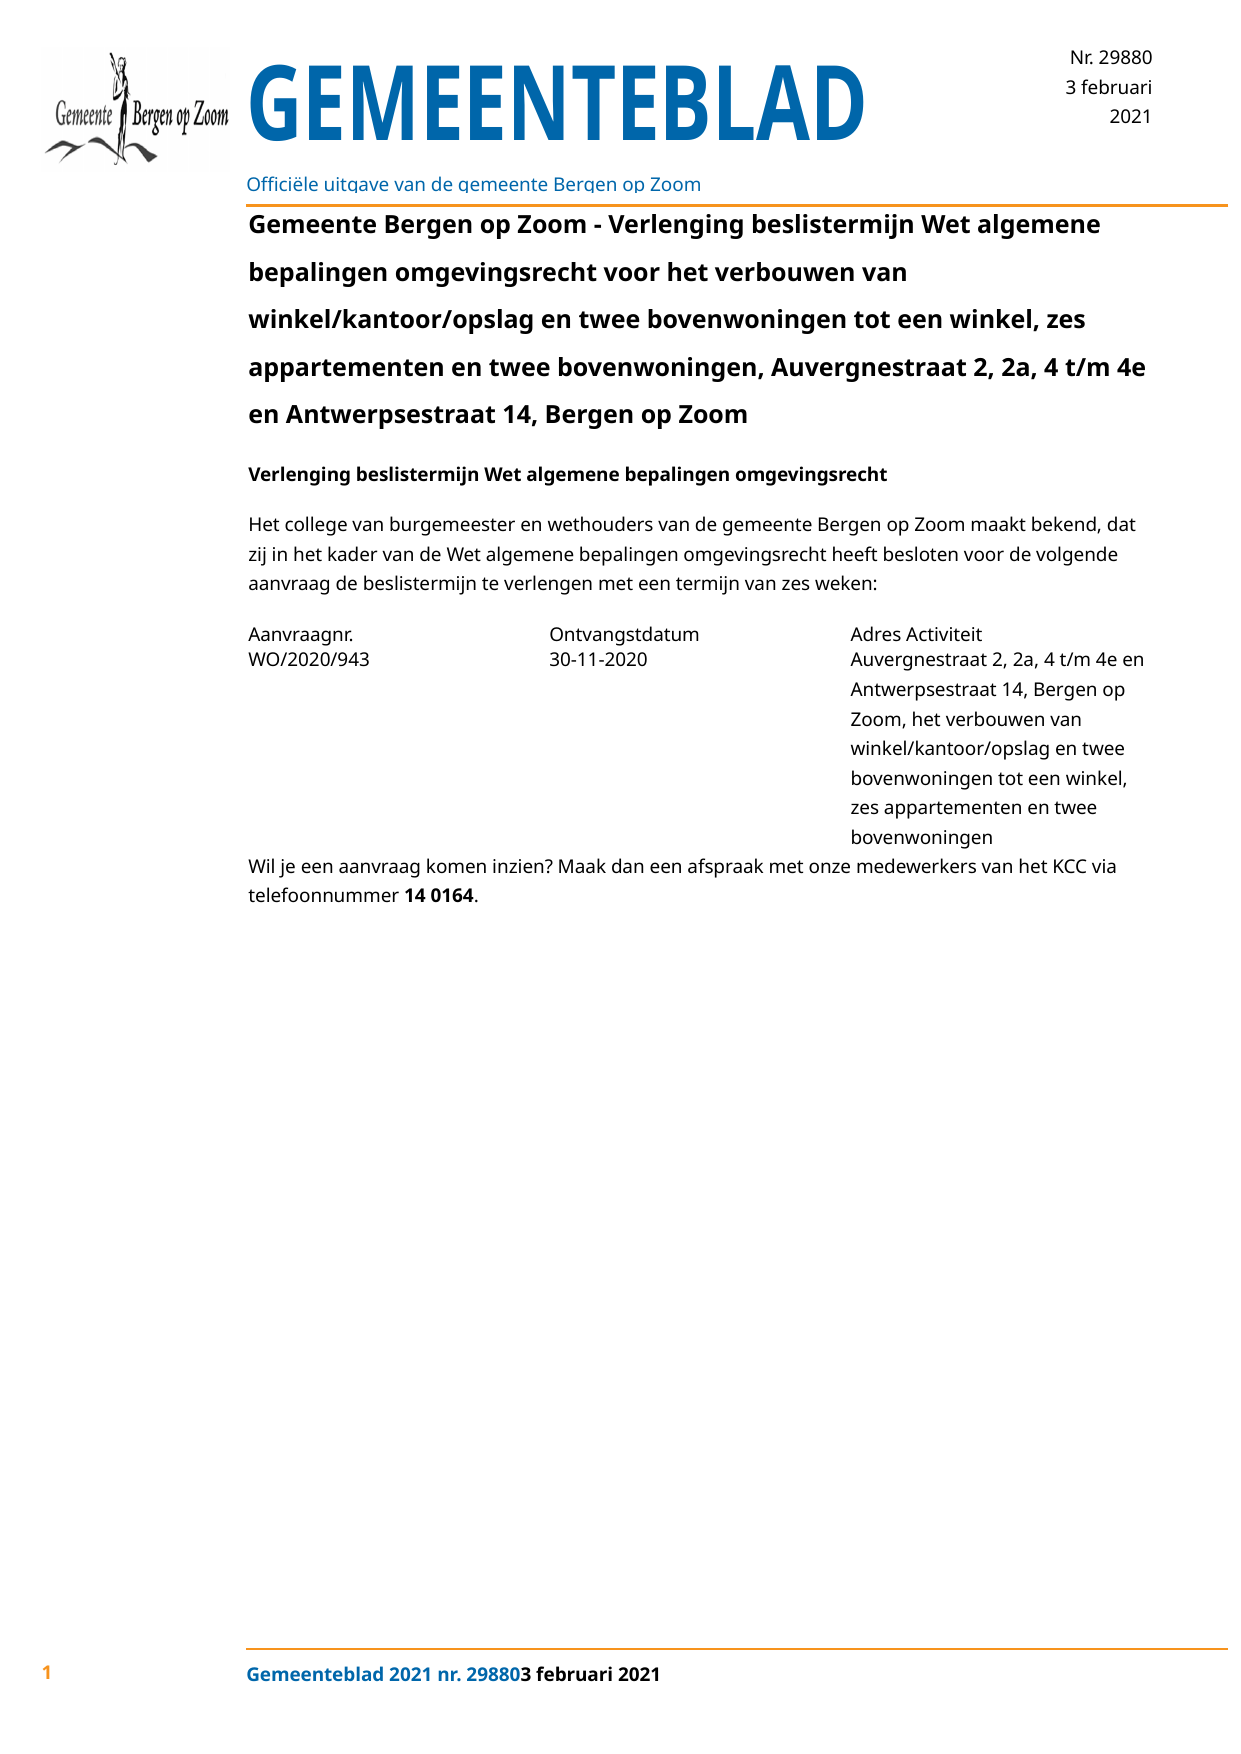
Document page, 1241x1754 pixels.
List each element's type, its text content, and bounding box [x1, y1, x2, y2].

text Verlenging beslistermijn Wet algemene bepalingen omgevingsrecht [248, 461, 1152, 486]
text Gemeente Bergen op Zoom - Verlenging beslistermijn Wet algemene bepalingen omgevingsrecht voor het verbouwen van winkel/kantoor/opslag en twee bovenwoningen tot een winkel, zes appartementen en twee bovenwoningen, Auvergnestraat 2, 2a, 4 t/m 4e en Antwerpsestraat 14, Bergen op Zoom [248, 207, 1152, 431]
table_cell Auvergnestraat 2, 2a, 4 t/m 4e en Antwerpsestraat 14, Bergen op Zoom, het verbouwen van winkel/kantoor/opslag en twee bovenwoningen tot een winkel, zes appartementen en twee bovenwoningen [850, 647, 1152, 850]
table_header Ontvangstdatum [549, 621, 850, 647]
text Het college van burgemeester en wethouders van de gemeente Bergen op Zoom maakt bekend, dat zij in het kader van de Wet algemene bepalingen omgevingsrecht heeft besloten voor de volgende aanvraag de beslistermijn te verlengen met een termijn van zes weken: [248, 511, 1152, 596]
table_header Adres Activiteit [850, 621, 1152, 647]
table_header Aanvraagnr. [248, 621, 549, 647]
table_cell 30-11-2020 [549, 647, 850, 850]
picture [41, 47, 231, 172]
table_cell WO/2020/943 [248, 647, 549, 850]
text Wil je een aanvraag komen inzien? Maak dan een afspraak met onze medewerkers van het KCC via telefoonnummer 14 0164. [248, 853, 1152, 908]
